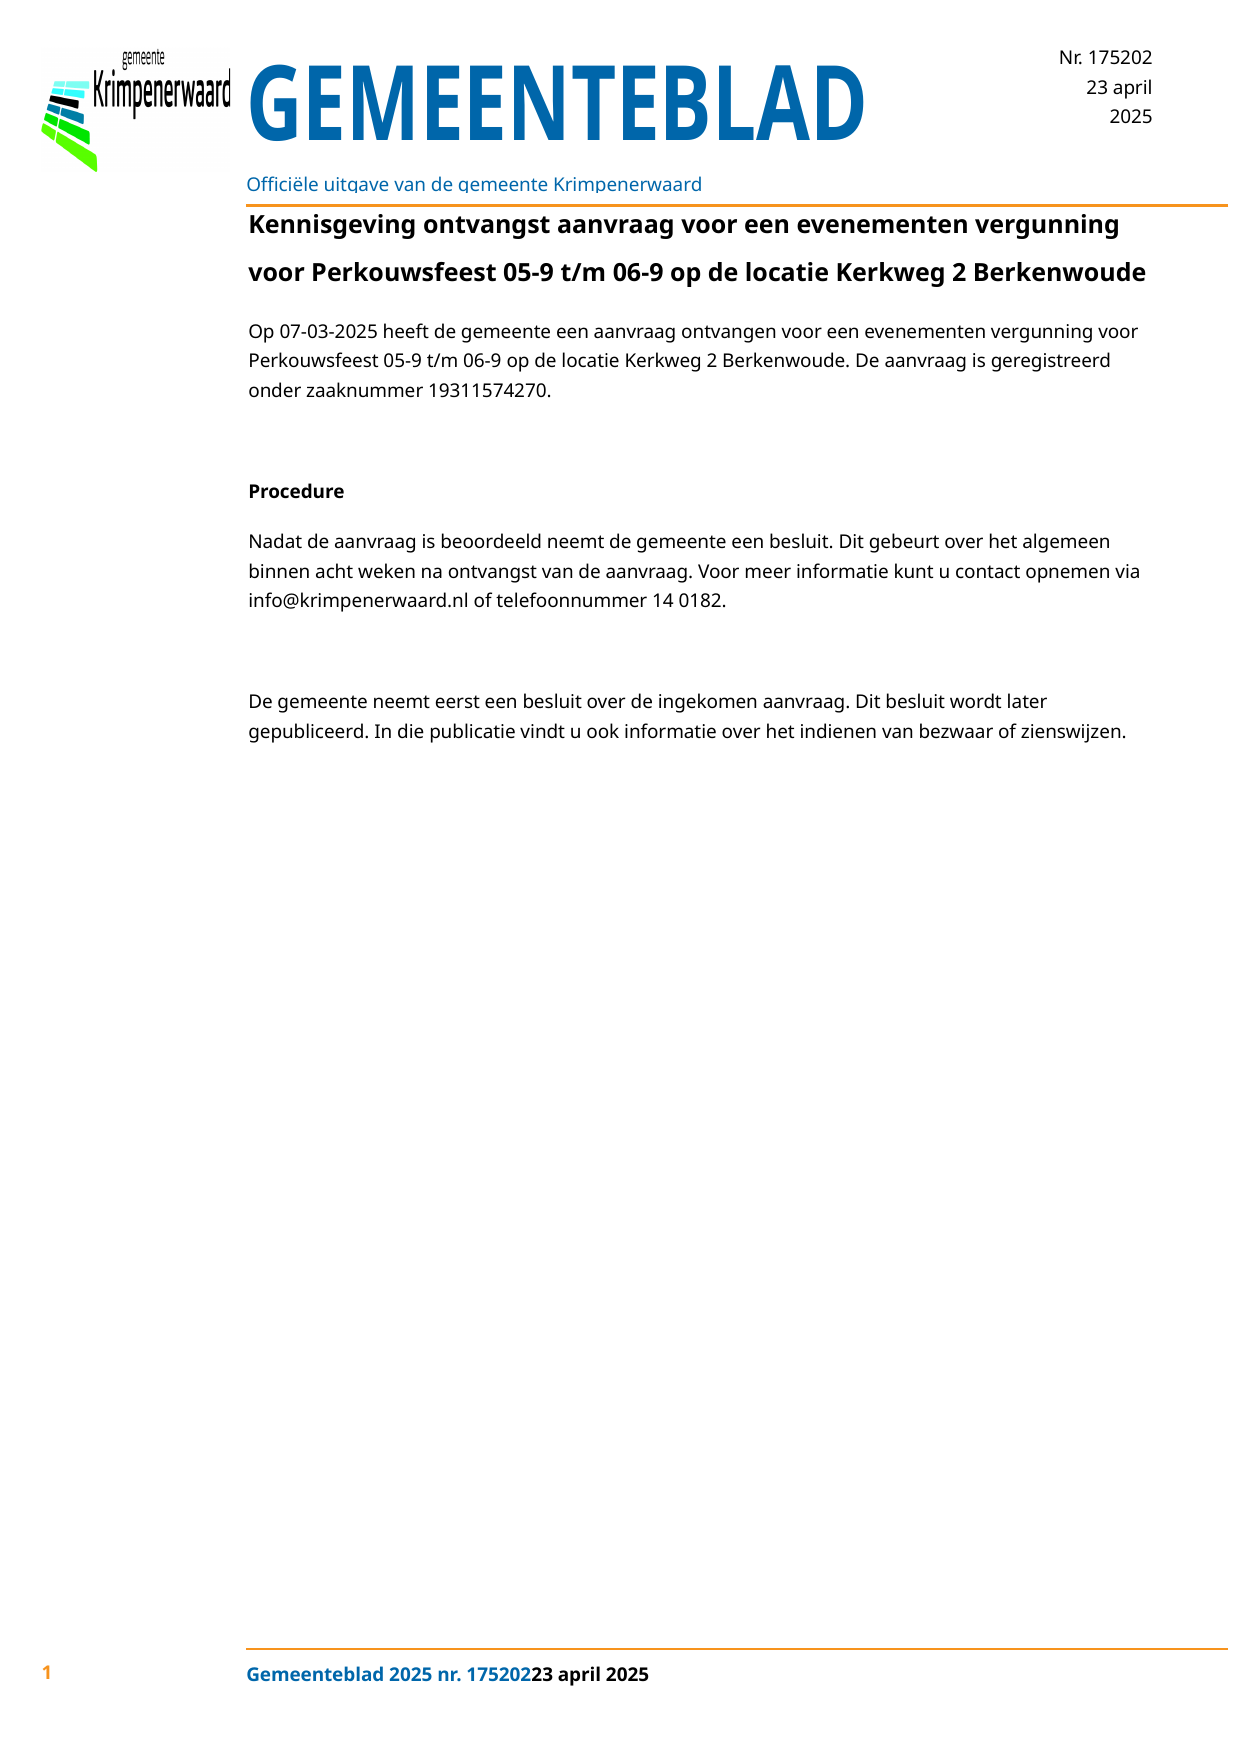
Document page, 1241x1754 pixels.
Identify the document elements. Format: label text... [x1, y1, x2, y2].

picture [41, 47, 231, 172]
text Nadat de aanvraag is beoordeeld neemt de gemeente een besluit. Dit gebeurt over het algemeen binnen acht weken na ontvangst van de aanvraag. Voor meer informatie kunt u contact opnemen via info@krimpenerwaard.nl of telefoonnummer 14 0182. [248, 528, 1152, 613]
text De gemeente neemt eerst een besluit over de ingekomen aanvraag. Dit besluit wordt later gepubliceerd. In die publicatie vindt u ook informatie over het indienen van bezwaar of zienswijzen. [248, 688, 1152, 744]
text Kennisgeving ontvangst aanvraag voor een evenementen vergunning voor Perkouwsfeest 05-9 t/m 06-9 op de locatie Kerkweg 2 Berkenwoude [248, 207, 1152, 288]
text Procedure [248, 478, 1152, 504]
text Op 07-03-2025 heeft de gemeente een aanvraag ontvangen voor een evenementen vergunning voor Perkouwsfeest 05-9 t/m 06-9 op de locatie Kerkweg 2 Berkenwoude. De aanvraag is geregistreerd onder zaaknummer 19311574270. [248, 318, 1152, 403]
